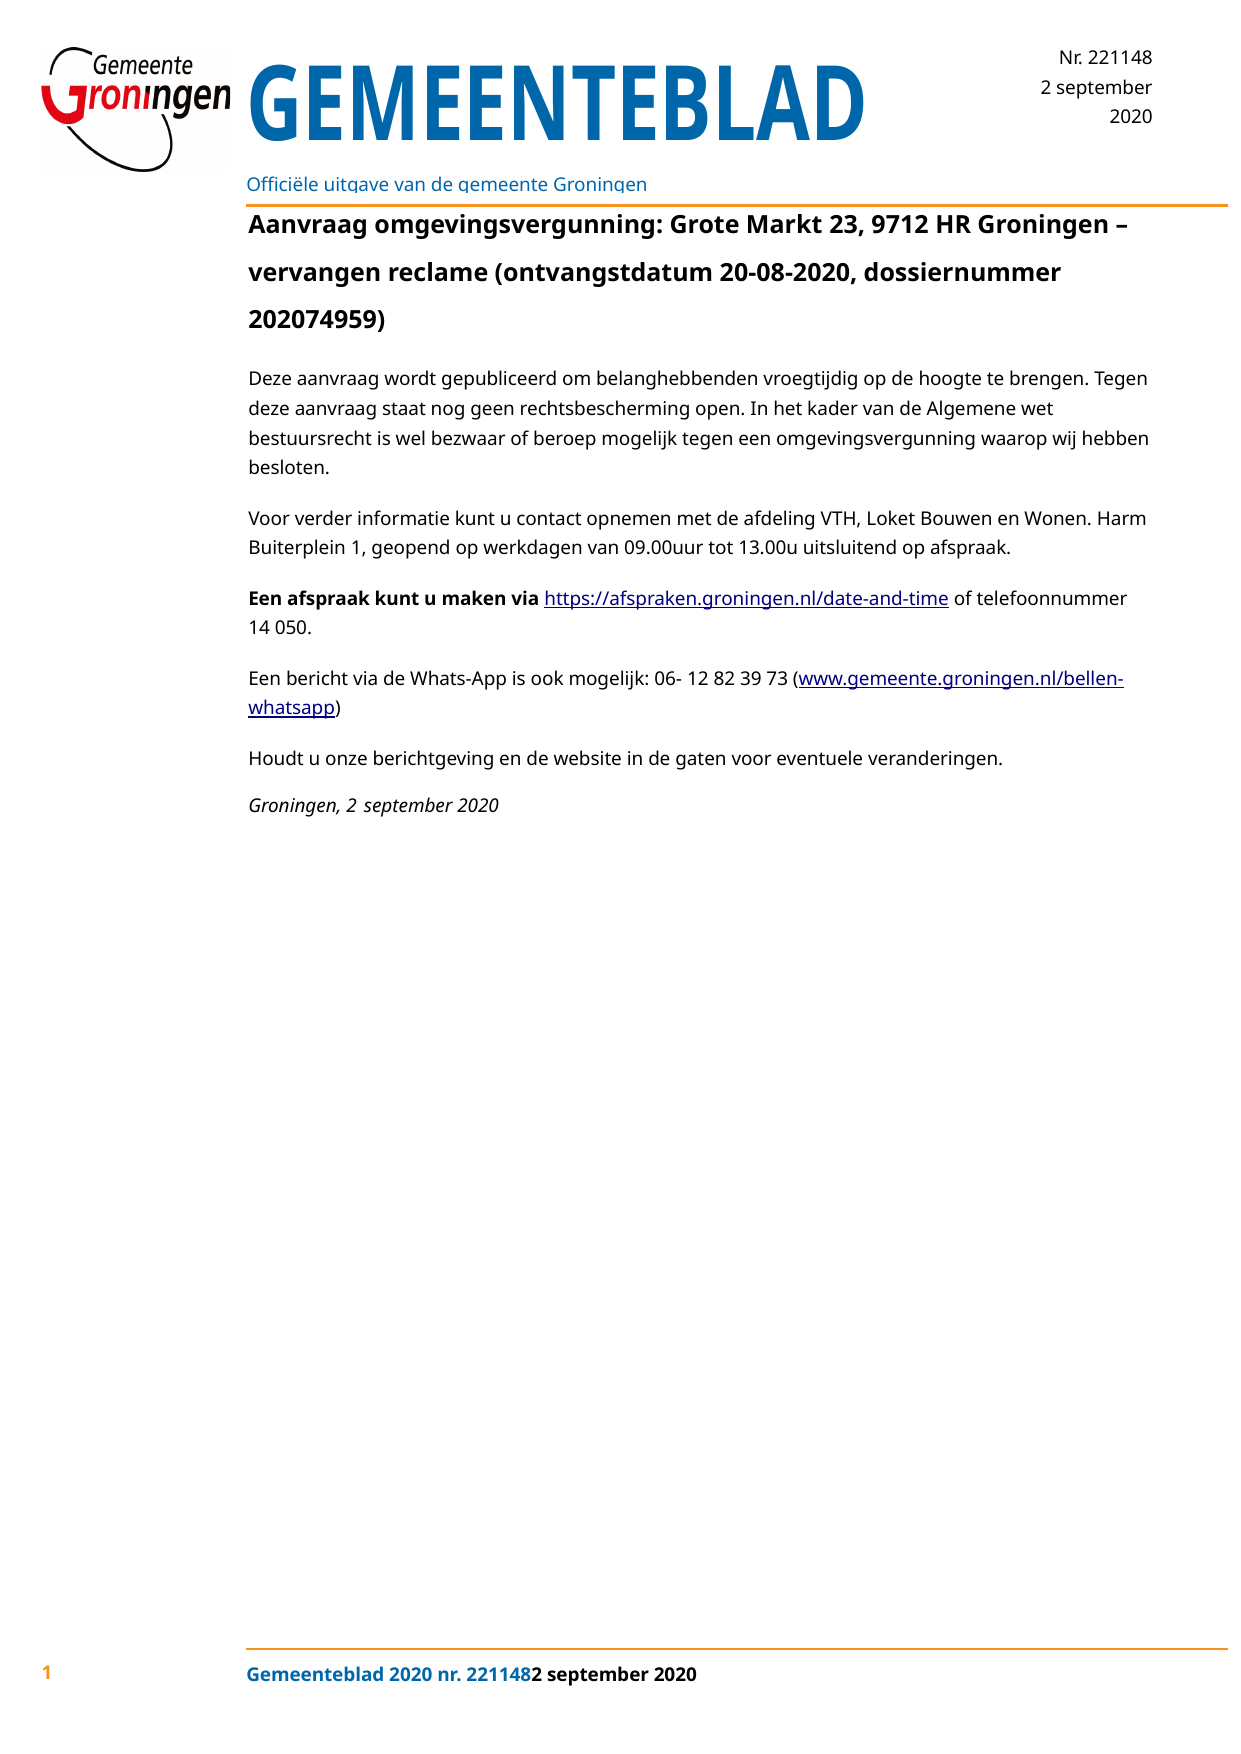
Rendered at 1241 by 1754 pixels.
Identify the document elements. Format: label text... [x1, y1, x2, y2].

picture [41, 47, 231, 172]
text Voor verder informatie kunt u contact opnemen met de afdeling VTH, Loket Bouwen en Wonen. Harm Buiterplein 1, geopend op werkdagen van 09.00uur tot 13.00u uitsluitend op afspraak. [248, 505, 1152, 560]
text Groningen, 2 september 2020 [248, 792, 1152, 818]
text Deze aanvraag wordt gepubliceerd om belanghebbenden vroegtijdig op de hoogte te brengen. Tegen deze aanvraag staat nog geen rechtsbescherming open. In het kader van de Algemene wet bestuursrecht is wel bezwaar of beroep mogelijk tegen een omgevingsvergunning waarop wij hebben besloten. [248, 366, 1152, 480]
text Aanvraag omgevingsvergunning: Grote Markt 23, 9712 HR Groningen – vervangen reclame (ontvangstdatum 20-08-2020, dossiernummer 202074959) [248, 207, 1152, 336]
text Een afspraak kunt u maken via https://afspraken.groningen.nl/date-and-time of telefoonnummer 14 050. [248, 585, 1152, 640]
text Een bericht via de Whats-App is ook mogelijk: 06- 12 82 39 73 (www.gemeente.groningen.nl/bellen-whatsapp) [248, 665, 1152, 720]
text Houdt u onze berichtgeving en de website in de gaten voor eventuele veranderingen. [248, 745, 1152, 770]
